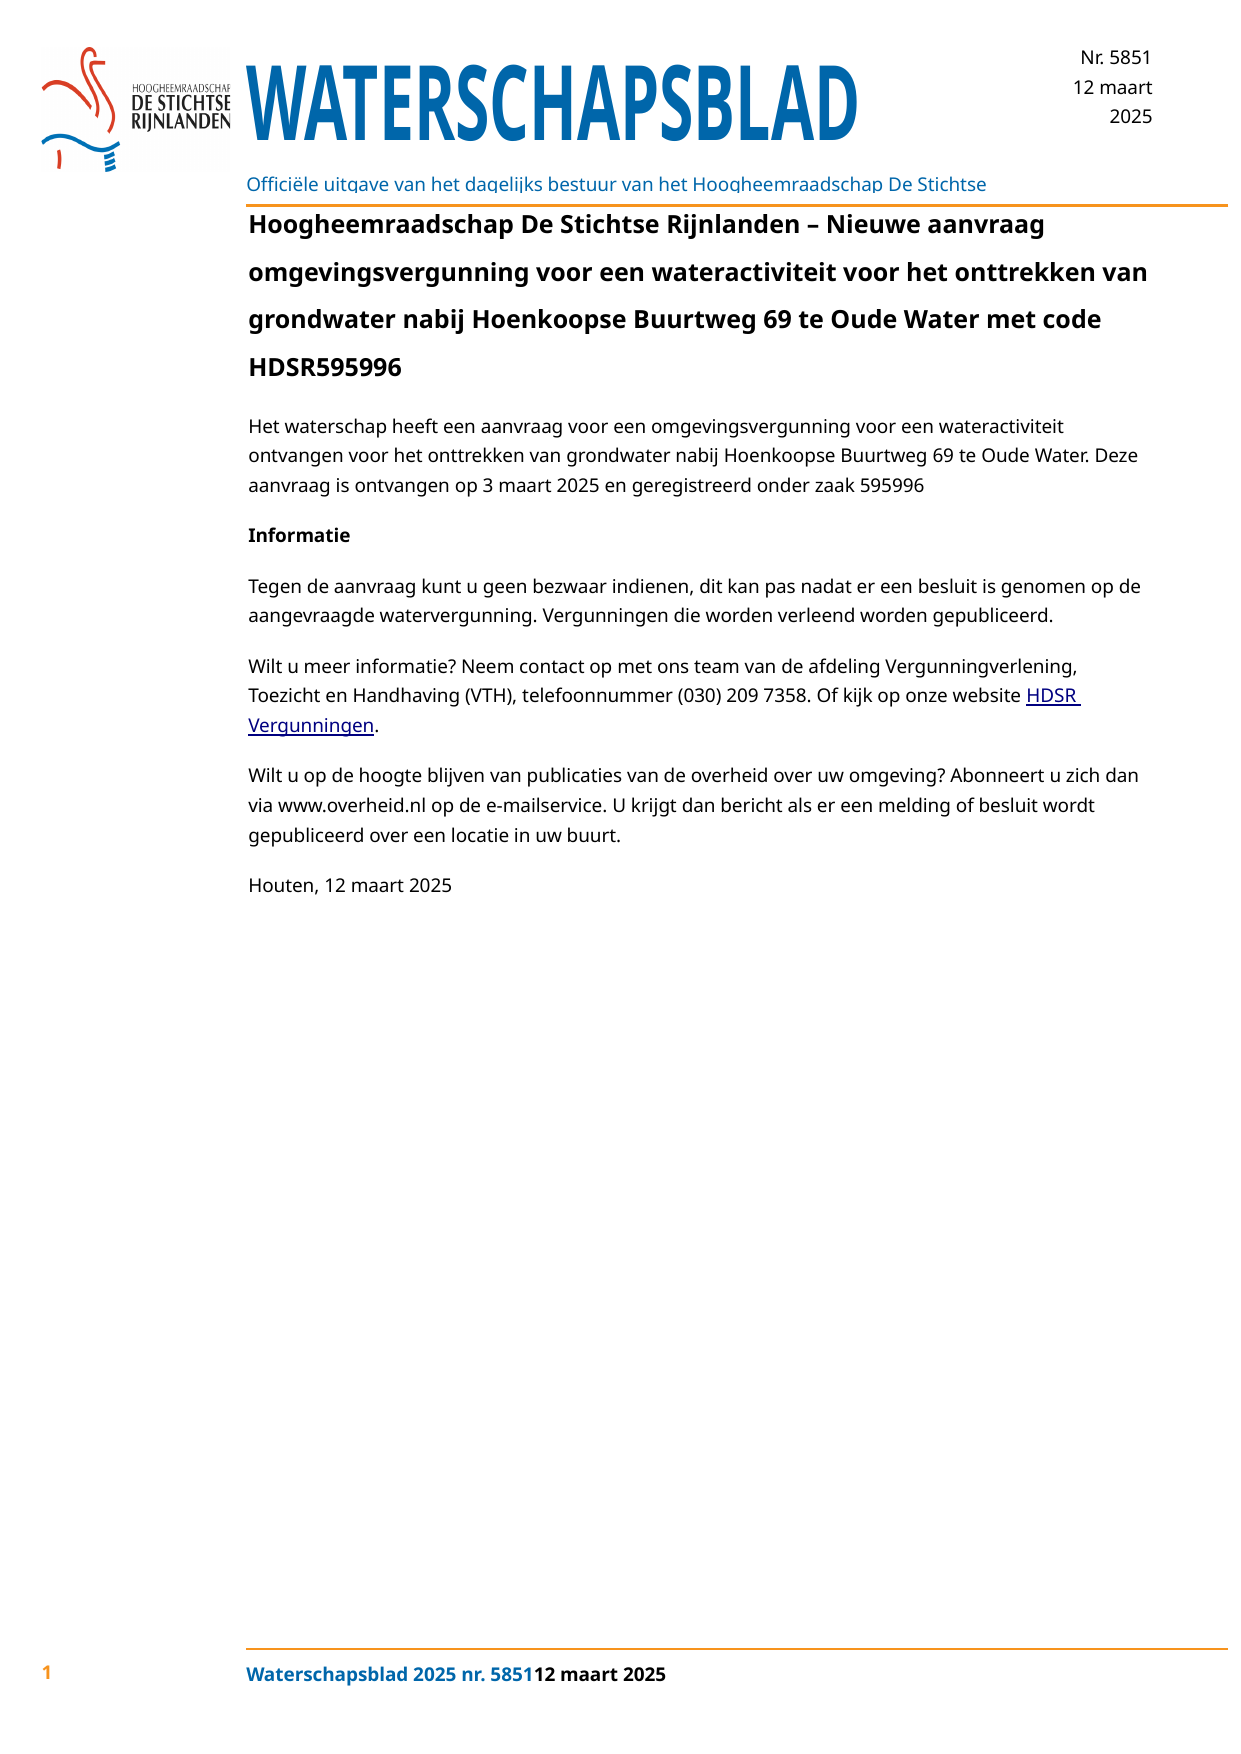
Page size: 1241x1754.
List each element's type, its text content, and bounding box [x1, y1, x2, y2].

text Informatie [248, 523, 1152, 548]
text Wilt u op de hoogte blijven van publicaties van de overheid over uw omgeving? Abonneert u zich dan via www.overheid.nl op de e-mailservice. U krijgt dan bericht als er een melding of besluit wordt gepubliceerd over een locatie in uw buurt. [248, 763, 1152, 848]
text Tegen de aanvraag kunt u geen bezwaar indienen, dit kan pas nadat er een besluit is genomen op de aangevraagde watervergunning. Vergunningen die worden verleend worden gepubliceerd. [248, 573, 1152, 628]
text Hoogheemraadschap De Stichtse Rijnlanden – Nieuwe aanvraag omgevingsvergunning voor een wateractiviteit voor het onttrekken van grondwater nabij Hoenkoopse Buurtweg 69 te Oude Water met code HDSR595996 [248, 207, 1152, 384]
text Wilt u meer informatie? Neem contact op met ons team van de afdeling Vergunningverlening, Toezicht en Handhaving (VTH), telefoonnummer (030) 209 7358. Of kijk op onze website HDSR Vergunningen. [248, 653, 1152, 738]
text Houten, 12 maart 2025 [248, 872, 1152, 898]
text Het waterschap heeft een aanvraag voor een omgevingsvergunning voor een wateractiviteit ontvangen voor het onttrekken van grondwater nabij Hoenkoopse Buurtweg 69 te Oude Water. Deze aanvraag is ontvangen op 3 maart 2025 en geregistreerd onder zaak 595996 [248, 413, 1152, 498]
picture [41, 47, 231, 172]
